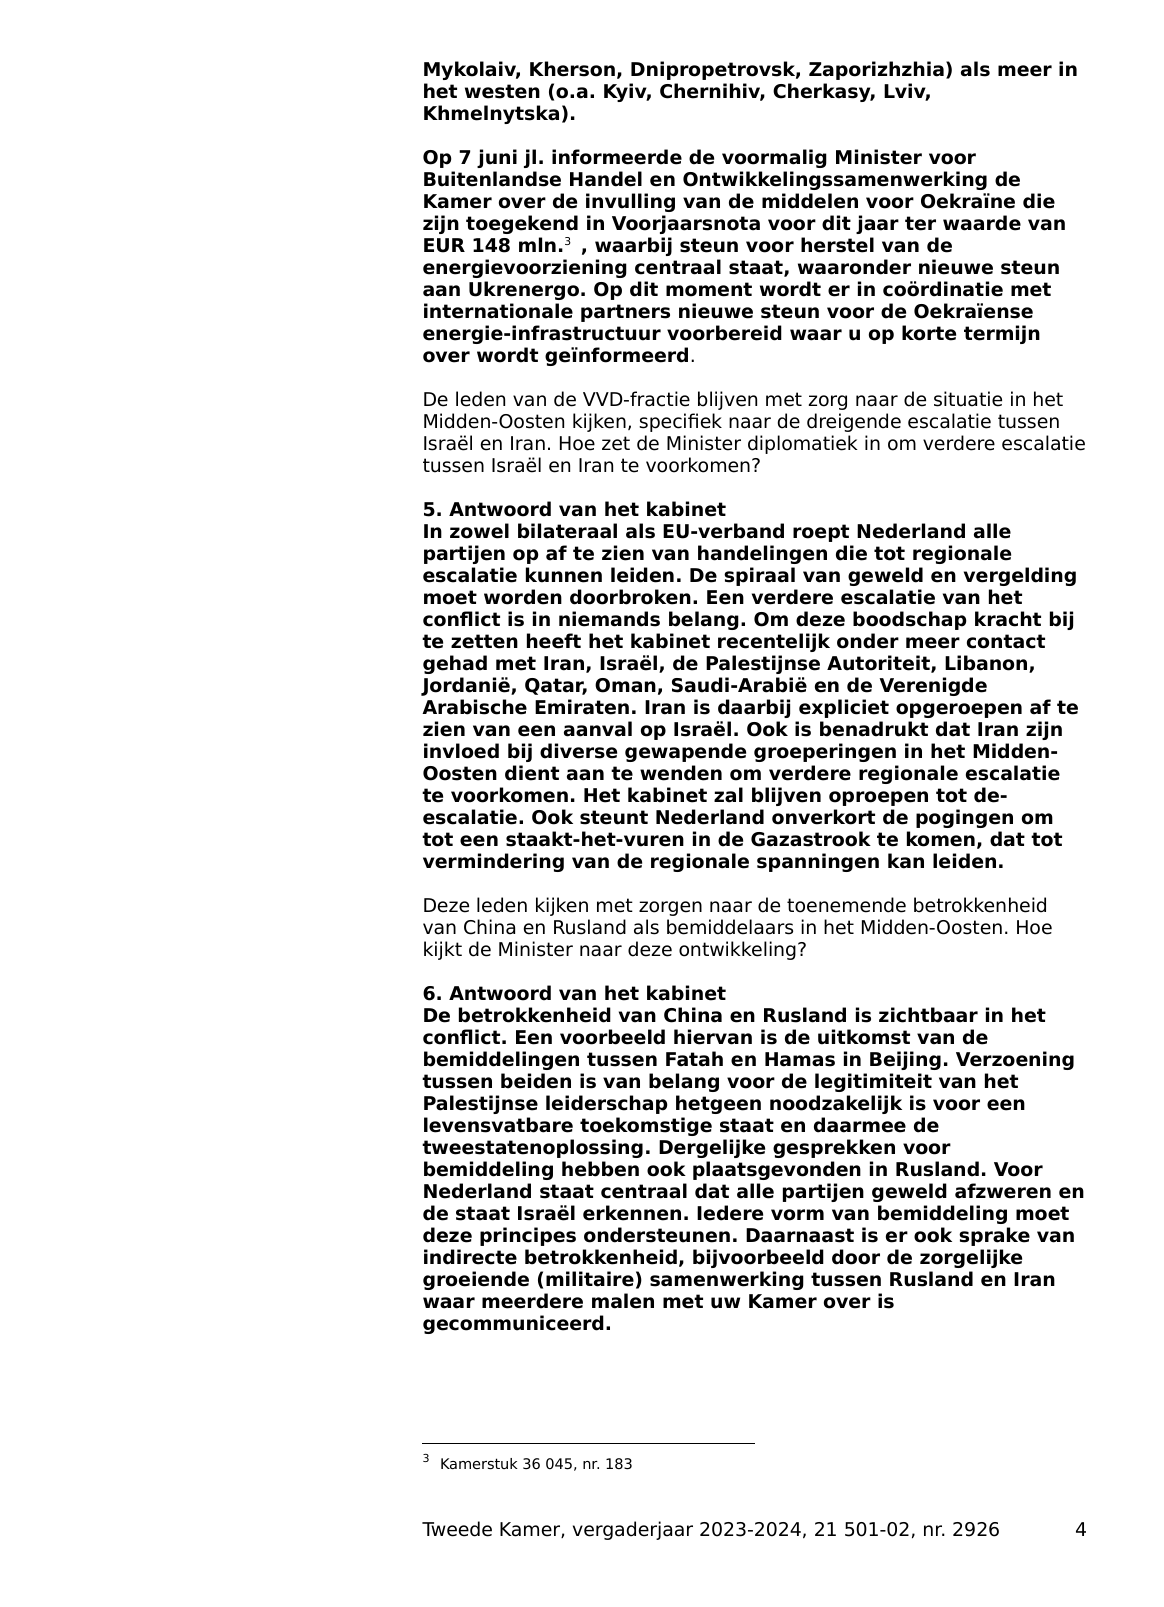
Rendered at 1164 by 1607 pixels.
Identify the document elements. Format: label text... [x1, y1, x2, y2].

text 6. Antwoord van het kabinet [422, 983, 1087, 1005]
text Deze leden kijken met zorgen naar de toenemende betrokkenheid van China en Rusland als bemiddelaars in het Midden-Oosten. Hoe kijkt de Minister naar deze ontwikkeling? [422, 895, 1087, 961]
text 5. Antwoord van het kabinet [422, 499, 1087, 521]
text In zowel bilateraal als EU-verband roept Nederland alle partijen op af te zien van handelingen die tot regionale escalatie kunnen leiden. De spiraal van geweld en vergelding moet worden doorbroken. Een verdere escalatie van het conflict is in niemands belang. Om deze boodschap kracht bij te zetten heeft het kabinet recentelijk onder meer contact gehad met Iran, Israël, de Palestijnse Autoriteit, Libanon, Jordanië, Qatar, Oman, Saudi-Arabië en de Verenigde Arabische Emiraten. Iran is daarbij expliciet opgeroepen af te zien van een aanval op Israël. Ook is benadrukt dat Iran zijn invloed bij diverse gewapende groeperingen in het Midden-Oosten dient aan te wenden om verdere regionale escalatie te voorkomen. Het kabinet zal blijven oproepen tot de-escalatie. Ook steunt Nederland onverkort de pogingen om tot een staakt-het-vuren in de Gazastrook te komen, dat tot vermindering van de regionale spanningen kan leiden. [422, 521, 1087, 873]
text De leden van de VVD-fractie blijven met zorg naar de situatie in het Midden-Oosten kijken, specifiek naar de dreigende escalatie tussen Israël en Iran. Hoe zet de Minister diplomatiek in om verdere escalatie tussen Israël en Iran te voorkomen? [422, 389, 1087, 477]
text Op 7 juni jl. informeerde de voormalig Minister voor Buitenlandse Handel en Ontwikkelingssamenwerking de Kamer over de invulling van de middelen voor Oekraïne die zijn toegekend in Voorjaarsnota voor dit jaar ter waarde van EUR 148 mln. , waarbij steun voor herstel van de energievoorziening centraal staat, waaronder nieuwe steun aan Ukrenergo. Op dit moment wordt er in coördinatie met internationale partners nieuwe steun voor de Oekraïense energie-infrastructuur voorbereid waar u op korte termijn over wordt geïnformeerd. [422, 147, 1087, 367]
text De betrokkenheid van China en Rusland is zichtbaar in het conflict. Een voorbeeld hiervan is de uitkomst van de bemiddelingen tussen Fatah en Hamas in Beijing. Verzoening tussen beiden is van belang voor de legitimiteit van het Palestijnse leiderschap hetgeen noodzakelijk is voor een levensvatbare toekomstige staat en daarmee de tweestatenoplossing. Dergelijke gesprekken voor bemiddeling hebben ook plaatsgevonden in Rusland. Voor Nederland staat centraal dat alle partijen geweld afzweren en de staat Israël erkennen. Iedere vorm van bemiddeling moet deze principes ondersteunen. Daarnaast is er ook sprake van indirecte betrokkenheid, bijvoorbeeld door de zorgelijke groeiende (militaire) samenwerking tussen Rusland en Iran waar meerdere malen met uw Kamer over is gecommuniceerd. [422, 1005, 1087, 1335]
text Mykolaiv, Kherson, Dnipropetrovsk, Zaporizhzhia) als meer in het westen (o.a. Kyiv, Chernihiv, Cherkasy, Lviv, Khmelnytska). [422, 59, 1087, 125]
text Kamerstuk 36 045, nr. 183 [422, 1452, 1087, 1474]
